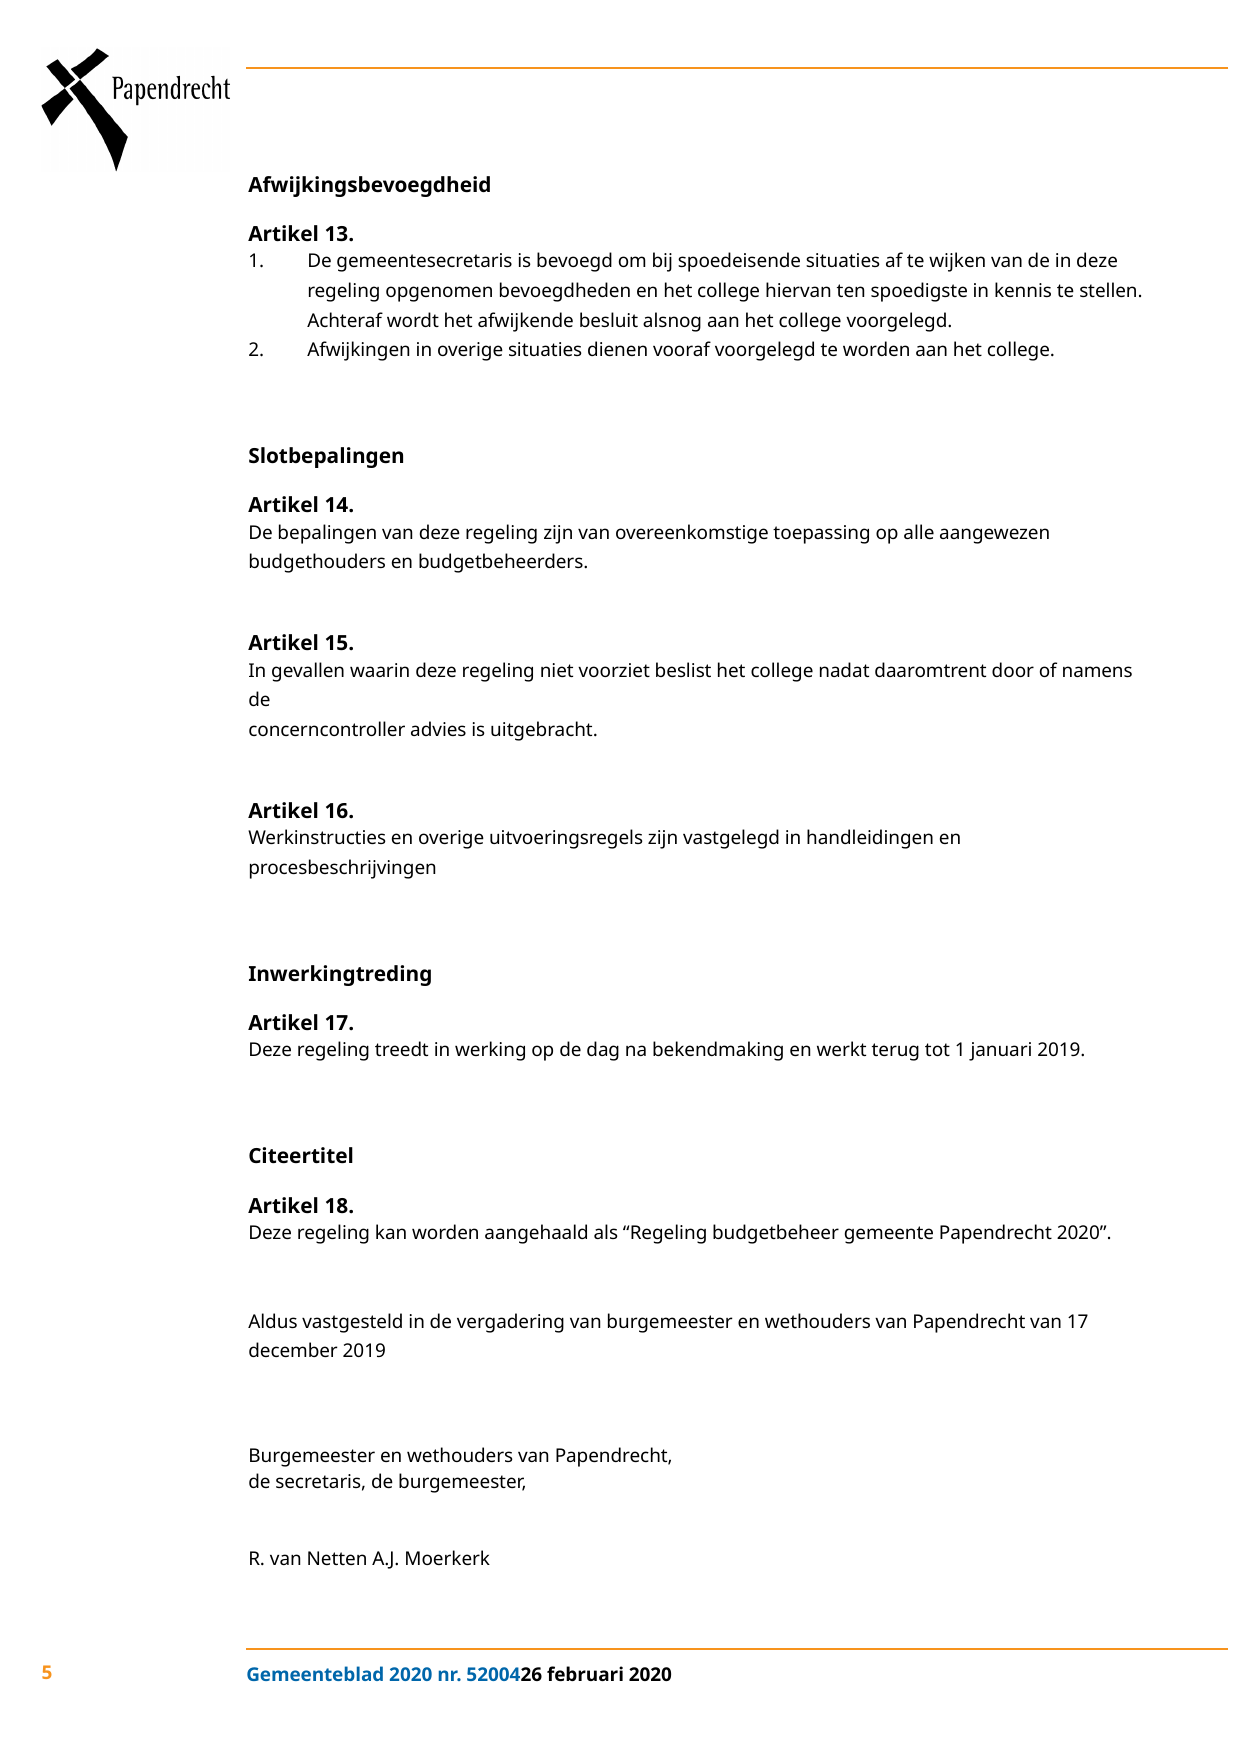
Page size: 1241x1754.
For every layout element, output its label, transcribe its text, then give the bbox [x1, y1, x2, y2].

text Werkinstructies en overige uitvoeringsregels zijn vastgelegd in handleidingen en procesbeschrijvingen [248, 824, 1152, 880]
text Aldus vastgesteld in de vergadering van burgemeester en wethouders van Papendrecht van 17 december 2019 [248, 1308, 1152, 1363]
picture [41, 47, 231, 172]
text Artikel 14. [248, 491, 1152, 519]
text Deze regeling treedt in werking op de dag na bekendmaking en werkt terug tot 1 januari 2019. [248, 1037, 1152, 1062]
text Slotbepalingen [248, 441, 1152, 470]
text Artikel 17. [248, 1008, 1152, 1037]
text Deze regeling kan worden aangehaald als “Regeling budgetbeheer gemeente Papendrecht 2020”. [248, 1219, 1152, 1245]
text Burgemeester en wethouders van Papendrecht, [248, 1442, 1152, 1468]
text Artikel 18. [248, 1191, 1152, 1219]
list De gemeentesecretaris is bevoegd om bij spoedeisende situaties af te wijken van de in deze regeling opgenomen bevoegdheden en het college hiervan ten spoedigste in kennis te stellen. Achteraf wordt het afwijkende besluit alsnog aan het college voorgelegd. [248, 248, 1152, 333]
text de secretaris, de burgemeester, [248, 1468, 1152, 1494]
list Afwijkingen in overige situaties dienen vooraf voorgelegd te worden aan het college. [248, 336, 1152, 362]
text In gevallen waarin deze regeling niet voorziet beslist het college nadat daaromtrent door of namens de [248, 657, 1152, 712]
text concerncontroller advies is uitgebracht. [248, 716, 1152, 742]
text R. van Netten A.J. Moerkerk [248, 1545, 1152, 1571]
text Artikel 13. [248, 219, 1152, 248]
text De bepalingen van deze regeling zijn van overeenkomstige toepassing op alle aangewezen budgethouders en budgetbeheerders. [248, 519, 1152, 574]
text Afwijkingsbevoegdheid [248, 170, 1152, 198]
text Citeertitel [248, 1141, 1152, 1170]
text Artikel 15. [248, 628, 1152, 657]
text Artikel 16. [248, 796, 1152, 824]
text Inwerkingtreding [248, 959, 1152, 987]
